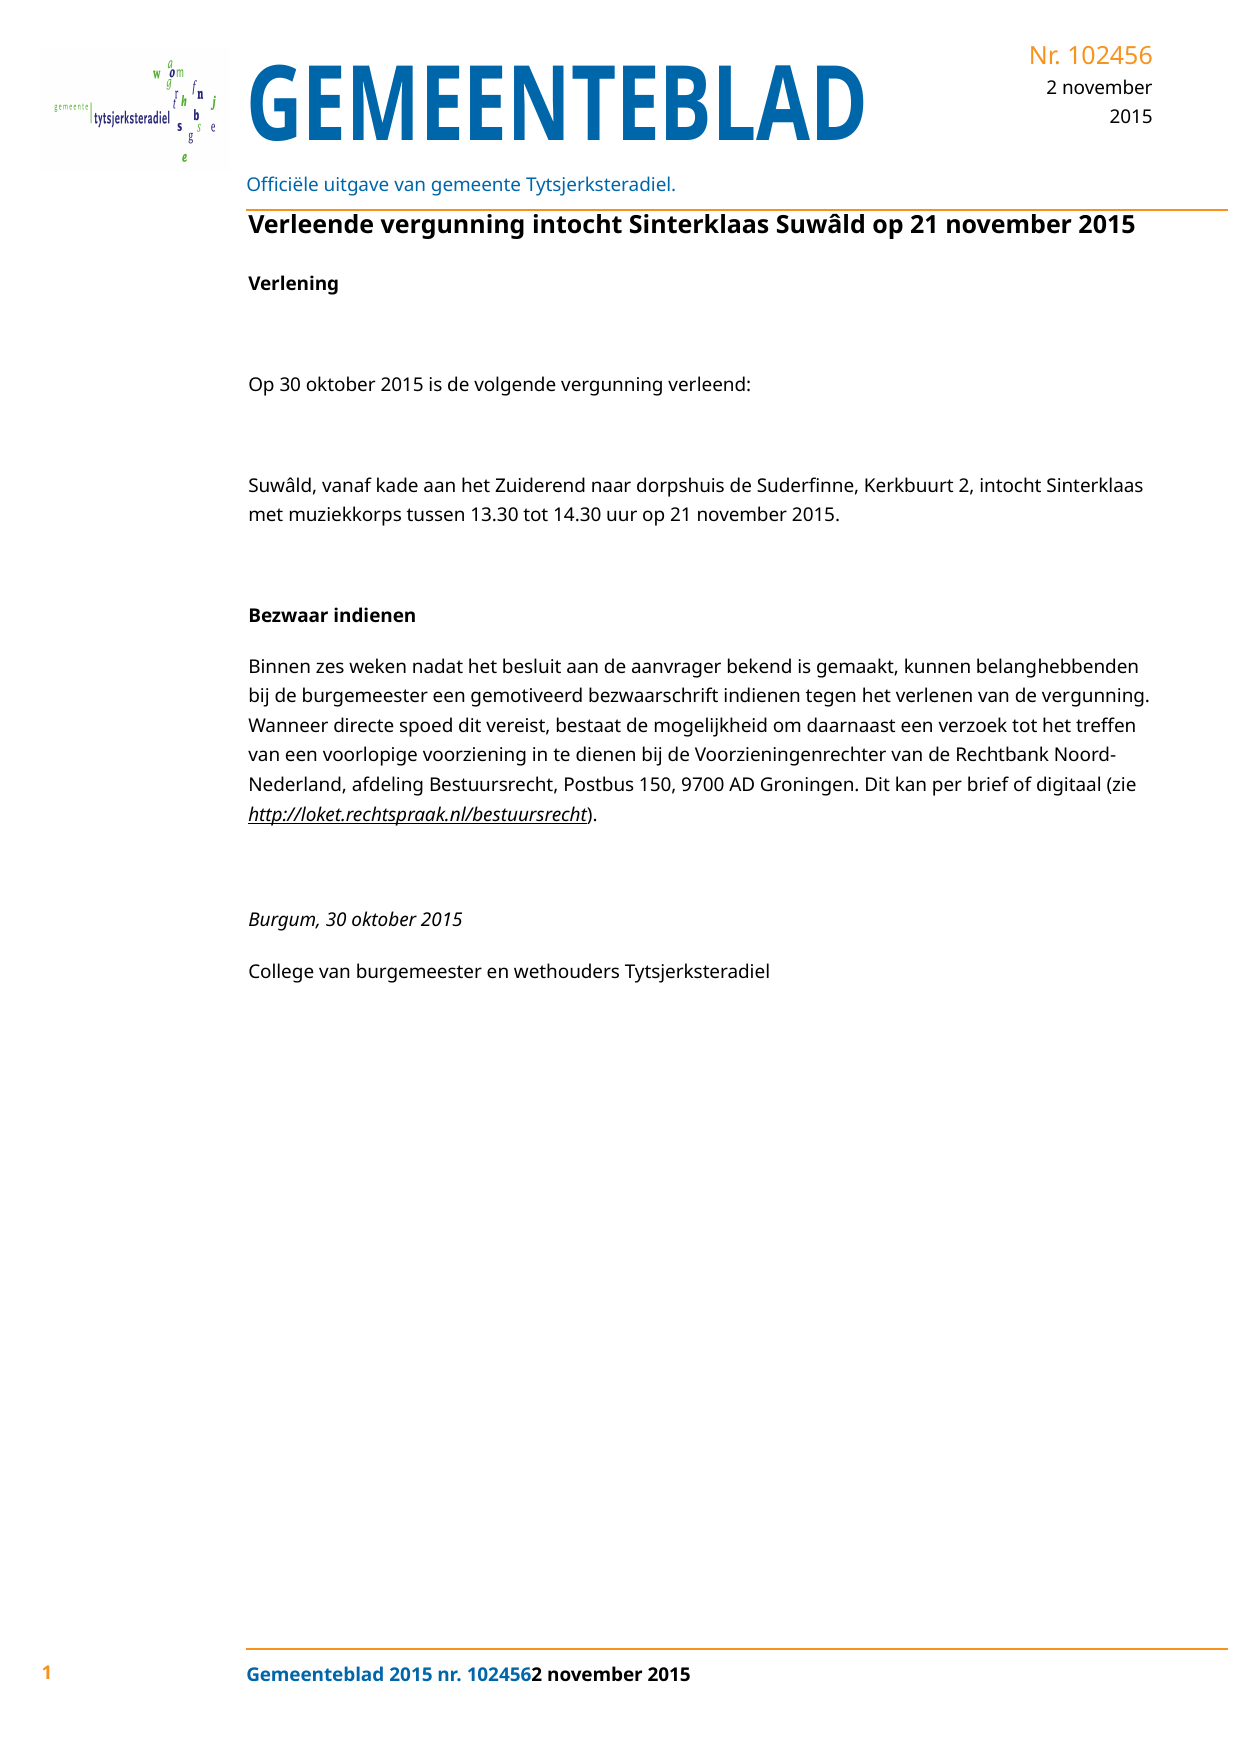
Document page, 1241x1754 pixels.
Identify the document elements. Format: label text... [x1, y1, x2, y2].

text College van burgemeester en wethouders Tytsjerksteradiel [248, 958, 1152, 984]
text Verlening [248, 270, 1152, 296]
text Op 30 oktober 2015 is de volgende vergunning ver­leend: [248, 371, 1152, 397]
text Bezwaar indienen [248, 602, 1152, 628]
picture [41, 47, 231, 172]
text Suwâld, vanaf kade aan het Zuiderend naar dorpshuis de Suderfinne, Kerkbuurt 2, intocht Sinterklaas met muziekkorps tussen 13.30 tot 14.30 uur op 21 november 2015. [248, 472, 1152, 527]
text Binnen zes weken nadat het besluit aan de aanvrager bekend is gemaakt, kunnen belang­hebbenden bij de burgemeester een gemotiveerd bezwaarschrift indienen tegen het verlenen van de ver­gunning. Wanneer directe spoed dit vereist, bestaat de mogelijkheid om daarnaast een verzoek tot het treffen van een voorlopige voorziening in te dienen bij de Voorzieningenrechter van de Rechtbank Noord-Nederland, afdeling Bestuursrecht, Postbus 150, 9700 AD Groningen. Dit kan per brief of digitaal (zie http://loket.rechtspraak.nl/bestuursrecht). [248, 653, 1152, 826]
text Burgum, 30 oktober 2015 [248, 906, 1152, 932]
text Verleende vergunning intocht Sinterklaas Suwâld op 21 november 2015 [248, 211, 1152, 241]
